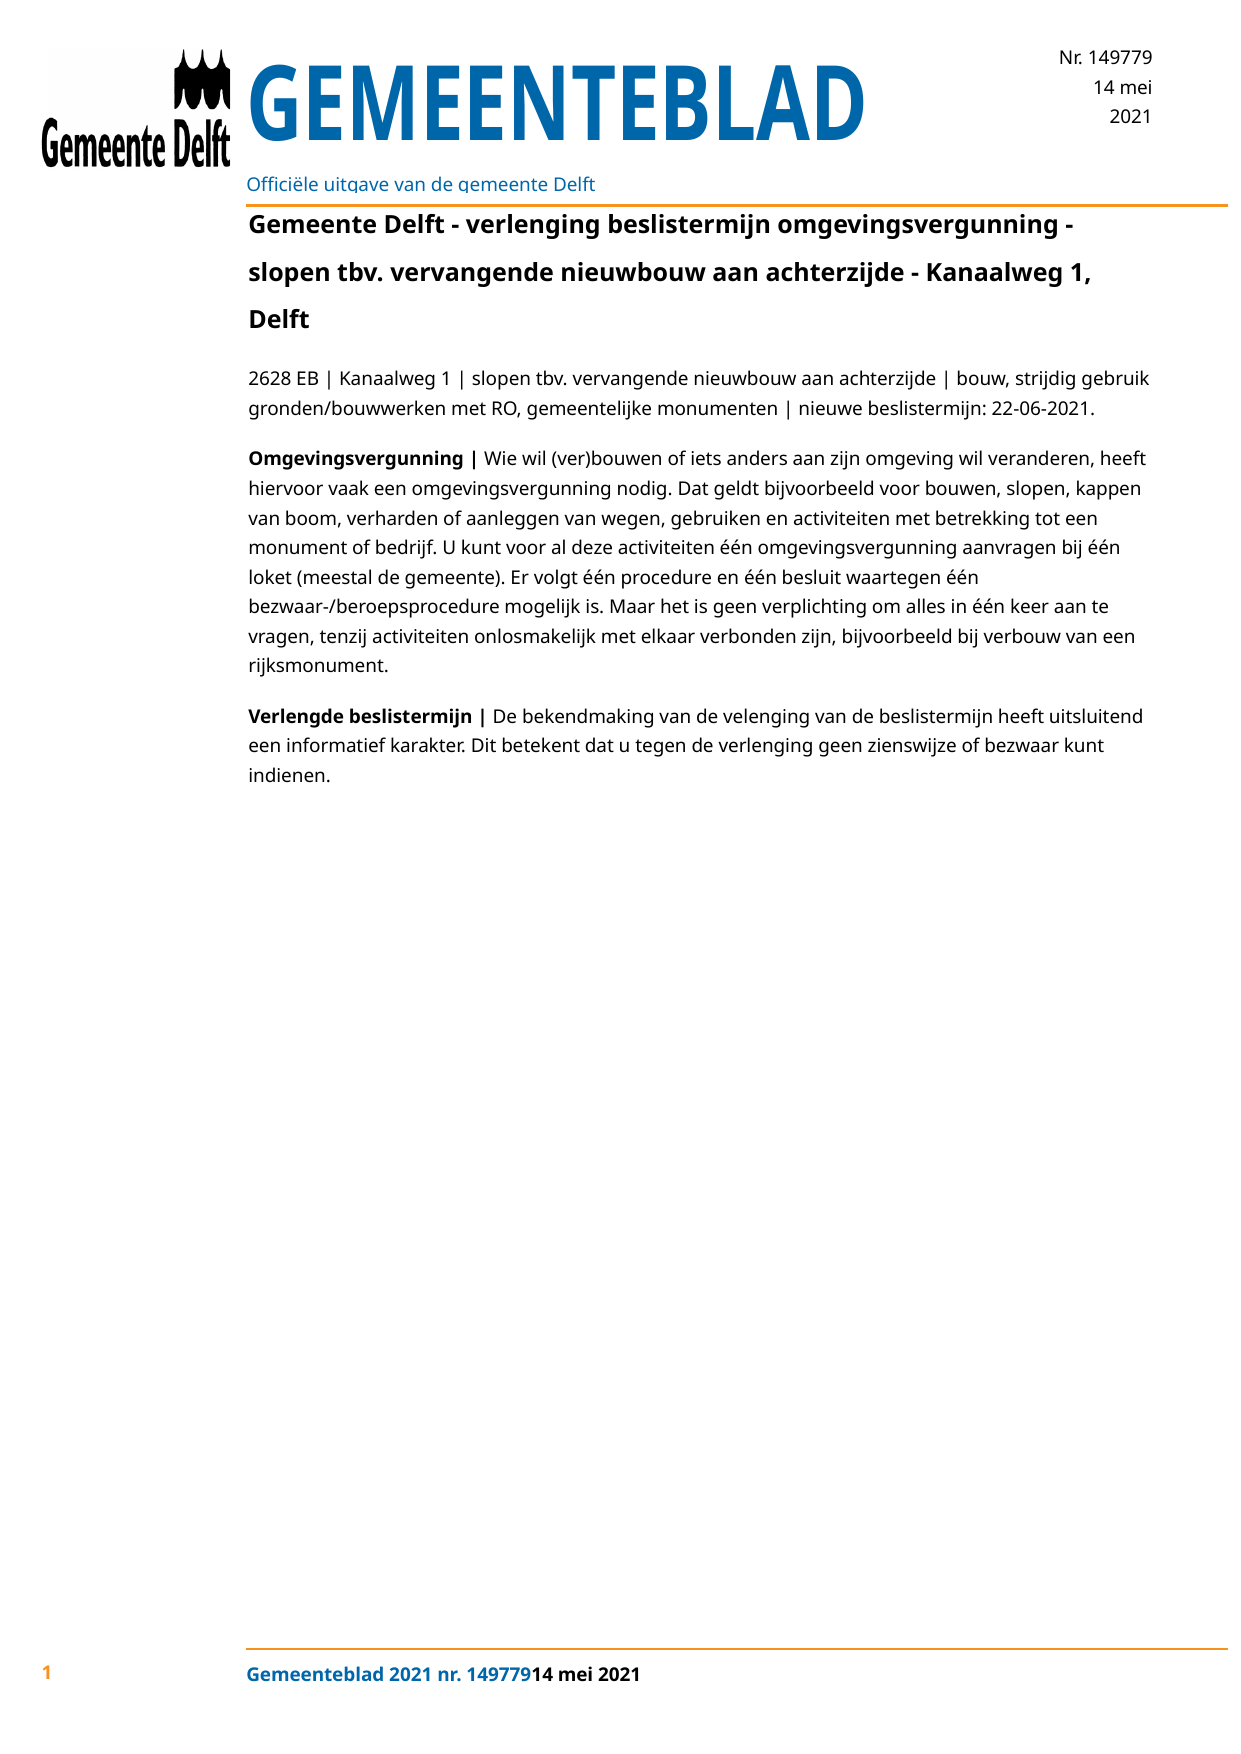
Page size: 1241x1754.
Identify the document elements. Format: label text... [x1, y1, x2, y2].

text Gemeente Delft - verlenging beslistermijn omgevingsvergunning - slopen tbv. vervangende nieuwbouw aan achterzijde - Kanaalweg 1, Delft [248, 207, 1152, 336]
text 2628 EB | Kanaalweg 1 | slopen tbv. vervangende nieuwbouw aan achterzijde | bouw, strijdig gebruik gronden/bouwwerken met RO, gemeentelijke monumenten | nieuwe beslistermijn: 22-06-2021. [248, 366, 1152, 421]
text Omgevingsvergunning | Wie wil (ver)bouwen of iets anders aan zijn omgeving wil veranderen, heeft hiervoor vaak een omgevingsvergunning nodig. Dat geldt bijvoorbeeld voor bouwen, slopen, kappen van boom, verharden of aanleggen van wegen, gebruiken en activiteiten met betrekking tot een monument of bedrijf. U kunt voor al deze activiteiten één omgevingsvergunning aanvragen bij één loket (meestal de gemeente). Er volgt één procedure en één besluit waartegen één bezwaar-/beroepsprocedure mogelijk is. Maar het is geen verplichting om alles in één keer aan te vragen, tenzij activiteiten onlosmakelijk met elkaar verbonden zijn, bijvoorbeeld bij verbouw van een rijksmonument. [248, 446, 1152, 678]
text Verlengde beslistermijn | De bekendmaking van de velenging van de beslistermijn heeft uitsluitend een informatief karakter. Dit betekent dat u tegen de verlenging geen zienswijze of bezwaar kunt indienen. [248, 703, 1152, 788]
picture [41, 47, 231, 172]
